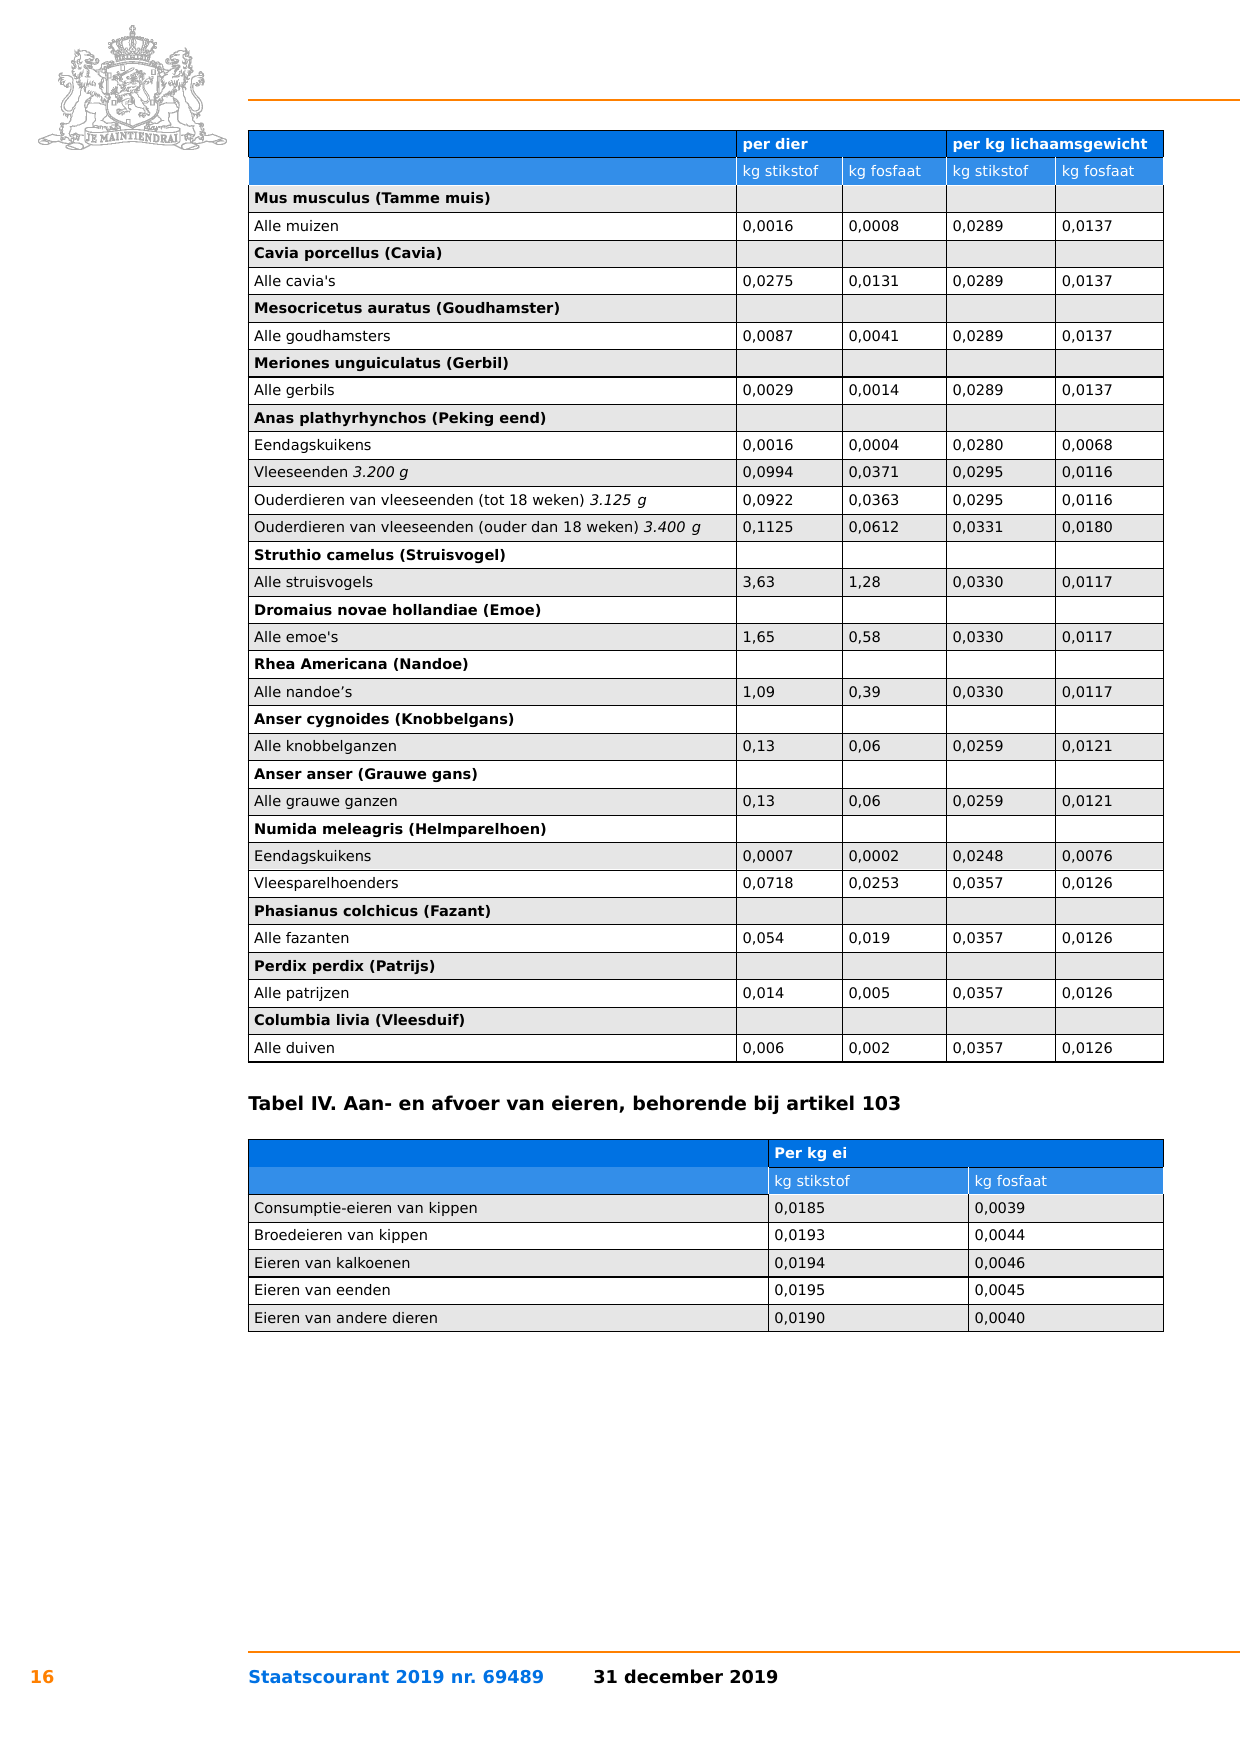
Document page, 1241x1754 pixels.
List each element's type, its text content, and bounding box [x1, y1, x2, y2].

table_cell [1056, 350, 1163, 376]
table_cell 0,0289 [947, 323, 1055, 349]
table_cell kg stikstof [947, 158, 1055, 185]
table_cell 0,0289 [947, 213, 1055, 239]
table_cell 0,0116 [1056, 460, 1163, 486]
table_cell [737, 295, 842, 322]
table_cell 0,13 [737, 789, 842, 815]
table_cell 0,0045 [969, 1278, 1163, 1304]
table_cell [737, 953, 842, 979]
table_header per dier [737, 131, 946, 157]
table_cell [737, 186, 842, 212]
table_cell Alle gerbils [249, 378, 736, 404]
table_cell 0,0126 [1056, 925, 1163, 952]
table_cell [947, 405, 1055, 431]
table_cell [843, 706, 946, 733]
table_cell 0,0126 [1056, 980, 1163, 1007]
table_cell 0,0117 [1056, 679, 1163, 705]
table_cell [947, 651, 1055, 678]
table_cell 0,0185 [769, 1195, 968, 1222]
table_cell 0,58 [843, 624, 946, 650]
table_cell 0,0029 [737, 378, 842, 404]
table_cell [1056, 1008, 1163, 1034]
table_cell 0,0040 [969, 1305, 1163, 1331]
table_cell 0,0137 [1056, 268, 1163, 294]
table_cell [947, 1008, 1055, 1034]
table_cell Eieren van kalkoenen [249, 1250, 768, 1276]
table_cell kg fosfaat [843, 158, 946, 185]
table_cell 0,0330 [947, 624, 1055, 650]
table_cell 0,005 [843, 980, 946, 1007]
table_cell Alle knobbelganzen [249, 734, 736, 760]
table_cell 0,0330 [947, 679, 1055, 705]
table_cell 0,0289 [947, 268, 1055, 294]
table_cell Alle fazanten [249, 925, 736, 952]
table_cell 0,0357 [947, 980, 1055, 1007]
table_cell Alle emoe's [249, 624, 736, 650]
table_cell 0,0121 [1056, 789, 1163, 815]
table_cell [947, 186, 1055, 212]
table_cell 0,0046 [969, 1250, 1163, 1276]
table_cell 0,0044 [969, 1223, 1163, 1249]
table_cell Mus musculus (Tamme muis) [249, 186, 736, 212]
table_cell 0,0331 [947, 515, 1055, 541]
table_cell Vleesparelhoenders [249, 871, 736, 897]
table_cell [843, 186, 946, 212]
table_cell Meriones unguiculatus (Gerbil) [249, 350, 736, 376]
table_cell Eendagskuikens [249, 843, 736, 869]
table_cell Alle goudhamsters [249, 323, 736, 349]
table_cell 0,0076 [1056, 843, 1163, 869]
subtitle Tabel IV. Aan- en afvoer van eieren, behorende bij artikel 103 [248, 1092, 1163, 1114]
table_cell [1056, 651, 1163, 678]
table_cell [947, 295, 1055, 322]
table_cell 0,054 [737, 925, 842, 952]
table_cell [737, 405, 842, 431]
table_cell 0,0131 [843, 268, 946, 294]
table_cell [843, 405, 946, 431]
table_cell [947, 761, 1055, 787]
table_cell Mesocricetus auratus (Goudhamster) [249, 295, 736, 322]
table_cell 0,0280 [947, 432, 1055, 459]
table_cell [1056, 816, 1163, 842]
table_cell 0,006 [737, 1035, 842, 1061]
table_cell 1,65 [737, 624, 842, 650]
table_cell Anser cygnoides (Knobbelgans) [249, 706, 736, 733]
table_cell [737, 706, 842, 733]
table_cell 0,019 [843, 925, 946, 952]
table_cell 0,0275 [737, 268, 842, 294]
table_cell 0,0121 [1056, 734, 1163, 760]
table_cell 0,0007 [737, 843, 842, 869]
table_cell Vleeseenden 3.200 g [249, 460, 736, 486]
table_cell [947, 706, 1055, 733]
table_header [249, 131, 736, 157]
table_cell 0,0039 [969, 1195, 1163, 1222]
table_cell 0,0195 [769, 1278, 968, 1304]
table_cell Alle muizen [249, 213, 736, 239]
table_cell 0,0259 [947, 734, 1055, 760]
table_cell 0,0016 [737, 213, 842, 239]
table_cell 0,0330 [947, 569, 1055, 596]
table_cell [843, 350, 946, 376]
table_cell [737, 651, 842, 678]
table_cell Columbia livia (Vleesduif) [249, 1008, 736, 1034]
table_cell kg stikstof [769, 1168, 968, 1194]
table_cell 0,0295 [947, 460, 1055, 486]
table_cell 0,0922 [737, 487, 842, 513]
table_cell 0,0126 [1056, 871, 1163, 897]
table_cell [947, 597, 1055, 623]
table_cell 0,0253 [843, 871, 946, 897]
table_cell 0,06 [843, 734, 946, 760]
table_cell 0,39 [843, 679, 946, 705]
table_cell 0,0194 [769, 1250, 968, 1276]
table_cell Alle cavia's [249, 268, 736, 294]
table_cell [843, 1008, 946, 1034]
table_cell kg fosfaat [1056, 158, 1163, 185]
table_cell Perdix perdix (Patrijs) [249, 953, 736, 979]
table_cell 1,09 [737, 679, 842, 705]
table_cell 0,0002 [843, 843, 946, 869]
table_cell [737, 542, 842, 568]
table_cell [1056, 597, 1163, 623]
table_cell 0,0004 [843, 432, 946, 459]
table_cell Dromaius novae hollandiae (Emoe) [249, 597, 736, 623]
table_cell Alle grauwe ganzen [249, 789, 736, 815]
table_cell Alle patrijzen [249, 980, 736, 1007]
table_header per kg lichaamsgewicht [947, 131, 1163, 157]
table_cell [843, 597, 946, 623]
table_cell [1056, 186, 1163, 212]
table_cell 0,0041 [843, 323, 946, 349]
table_cell Eieren van andere dieren [249, 1305, 768, 1331]
table_cell Eendagskuikens [249, 432, 736, 459]
table_cell Phasianus colchicus (Fazant) [249, 898, 736, 924]
table_cell kg fosfaat [969, 1168, 1163, 1194]
table_cell [737, 1008, 842, 1034]
table_cell 0,0357 [947, 925, 1055, 952]
table_cell Broedeieren van kippen [249, 1223, 768, 1249]
table_cell [737, 761, 842, 787]
table_cell [1056, 295, 1163, 322]
table_cell 0,0248 [947, 843, 1055, 869]
table_cell Anser anser (Grauwe gans) [249, 761, 736, 787]
table_cell 0,0008 [843, 213, 946, 239]
table_cell [1056, 241, 1163, 267]
table_cell 0,0259 [947, 789, 1055, 815]
table_cell [843, 898, 946, 924]
table_header Per kg ei [769, 1140, 1163, 1167]
table_cell [947, 816, 1055, 842]
table_cell Numida meleagris (Helmparelhoen) [249, 816, 736, 842]
table_cell 0,0363 [843, 487, 946, 513]
table_cell 0,13 [737, 734, 842, 760]
table_cell 0,0994 [737, 460, 842, 486]
table_cell 0,0295 [947, 487, 1055, 513]
table_cell 0,0137 [1056, 323, 1163, 349]
table_cell 0,0612 [843, 515, 946, 541]
table_cell [843, 953, 946, 979]
table_cell 0,0371 [843, 460, 946, 486]
table_cell [1056, 761, 1163, 787]
table_cell [1056, 898, 1163, 924]
table_header [249, 1140, 768, 1167]
table_cell 3,63 [737, 569, 842, 596]
table_cell 0,0117 [1056, 624, 1163, 650]
picture [38, 25, 227, 150]
table_cell [1056, 706, 1163, 733]
table_cell Cavia porcellus (Cavia) [249, 241, 736, 267]
table_cell [947, 953, 1055, 979]
table_cell [843, 295, 946, 322]
table_cell [843, 816, 946, 842]
table_cell 0,0180 [1056, 515, 1163, 541]
table_cell 0,002 [843, 1035, 946, 1061]
table_cell 0,0126 [1056, 1035, 1163, 1061]
table_cell [737, 350, 842, 376]
table_cell Eieren van eenden [249, 1278, 768, 1304]
table_cell Alle struisvogels [249, 569, 736, 596]
table_cell [843, 542, 946, 568]
table_cell [1056, 542, 1163, 568]
table_cell [843, 651, 946, 678]
table_cell [947, 241, 1055, 267]
table_cell [737, 597, 842, 623]
table_cell 0,0357 [947, 871, 1055, 897]
table_cell [843, 761, 946, 787]
table_cell 0,0016 [737, 432, 842, 459]
table_cell 0,0190 [769, 1305, 968, 1331]
table_cell Consumptie-eieren van kippen [249, 1195, 768, 1222]
table_cell 0,0137 [1056, 378, 1163, 404]
table_cell 0,06 [843, 789, 946, 815]
table_cell Ouderdieren van vleeseenden (ouder dan 18 weken) 3.400 g [249, 515, 736, 541]
table_cell Alle nandoe’s [249, 679, 736, 705]
table_cell kg stikstof [737, 158, 842, 185]
table_cell 0,0068 [1056, 432, 1163, 459]
table_cell 0,1125 [737, 515, 842, 541]
table_cell [249, 158, 736, 185]
table_cell [1056, 953, 1163, 979]
table_cell 1,28 [843, 569, 946, 596]
table_cell 0,0718 [737, 871, 842, 897]
table_cell 0,0117 [1056, 569, 1163, 596]
table_cell Alle duiven [249, 1035, 736, 1061]
table_cell [947, 898, 1055, 924]
table_cell [737, 898, 842, 924]
table_cell 0,0193 [769, 1223, 968, 1249]
table_cell Struthio camelus (Struisvogel) [249, 542, 736, 568]
table_cell [947, 350, 1055, 376]
table_cell 0,0014 [843, 378, 946, 404]
table_cell 0,0116 [1056, 487, 1163, 513]
table_cell Ouderdieren van vleeseenden (tot 18 weken) 3.125 g [249, 487, 736, 513]
table_cell 0,0137 [1056, 213, 1163, 239]
table_cell 0,0357 [947, 1035, 1055, 1061]
table_cell [737, 816, 842, 842]
table_cell [843, 241, 946, 267]
table_cell [947, 542, 1055, 568]
table_cell 0,014 [737, 980, 842, 1007]
table_cell 0,0289 [947, 378, 1055, 404]
table_cell 0,0087 [737, 323, 842, 349]
table_cell [737, 241, 842, 267]
table_cell [1056, 405, 1163, 431]
table_cell Anas plathyrhynchos (Peking eend) [249, 405, 736, 431]
table_cell Rhea Americana (Nandoe) [249, 651, 736, 678]
